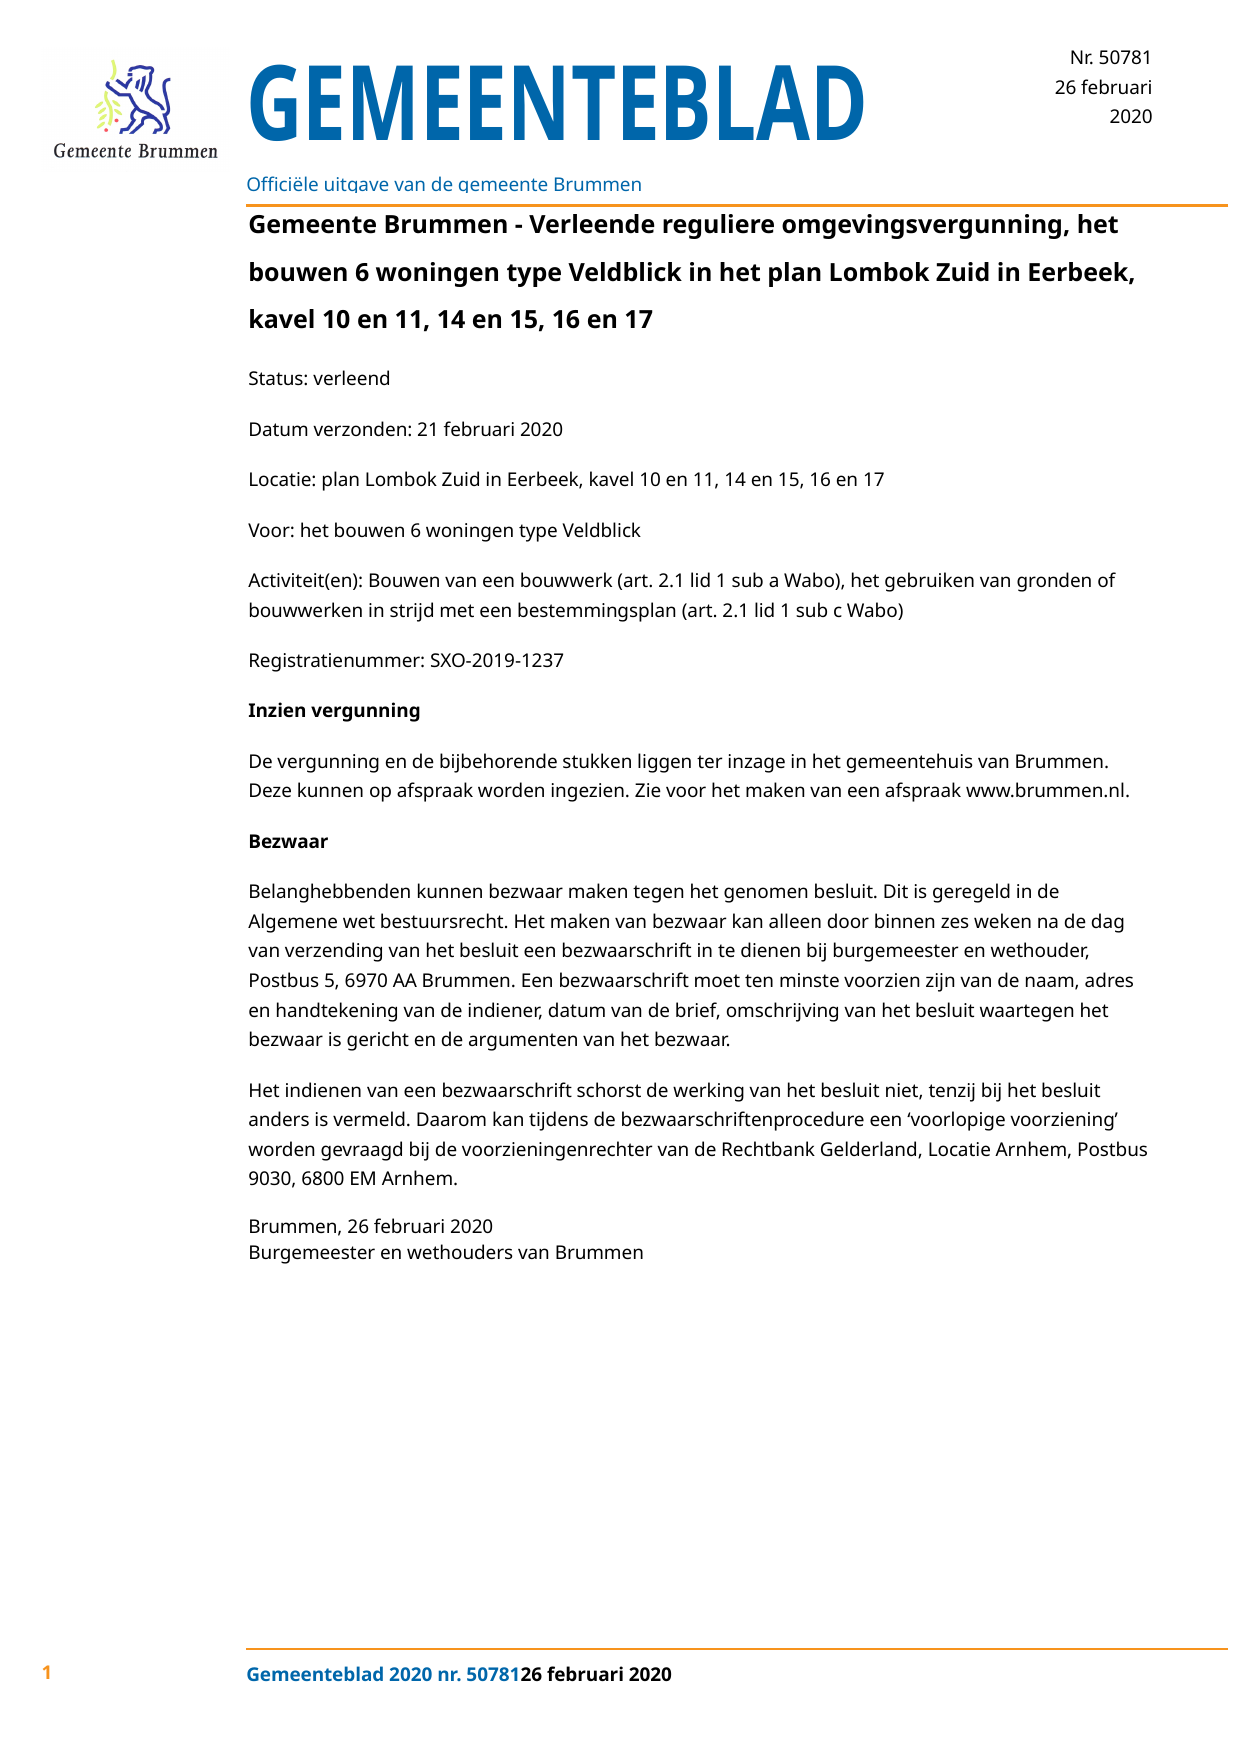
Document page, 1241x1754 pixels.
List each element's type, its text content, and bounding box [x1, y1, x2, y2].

text Voor: het bouwen 6 woningen type Veldblick [248, 517, 1152, 542]
text Bezwaar [248, 828, 1152, 854]
text Locatie: plan Lombok Zuid in Eerbeek, kavel 10 en 11, 14 en 15, 16 en 17 [248, 466, 1152, 492]
text Registratienummer: SXO-2019-1237 [248, 647, 1152, 673]
text Datum verzonden: 21 februari 2020 [248, 416, 1152, 442]
text De vergunning en de bijbehorende stukken liggen ter inzage in het gemeentehuis van Brummen. Deze kunnen op afspraak worden ingezien. Zie voor het maken van een afspraak www.brummen.nl. [248, 748, 1152, 803]
picture [41, 47, 231, 172]
text Brummen, 26 februari 2020 [248, 1213, 1152, 1239]
text Status: verleend [248, 366, 1152, 391]
text Belanghebbenden kunnen bezwaar maken tegen het genomen besluit. Dit is geregeld in de Algemene wet bestuursrecht. Het maken van bezwaar kan alleen door binnen zes weken na de dag van verzending van het besluit een bezwaarschrift in te dienen bij burgemeester en wethouder, Postbus 5, 6970 AA Brummen. Een bezwaarschrift moet ten minste voorzien zijn van de naam, adres en handtekening van de indiener, datum van de brief, omschrijving van het besluit waartegen het bezwaar is gericht en de argumenten van het bezwaar. [248, 878, 1152, 1052]
text Activiteit(en): Bouwen van een bouwwerk (art. 2.1 lid 1 sub a Wabo), het gebruiken van gronden of bouwwerken in strijd met een bestemmingsplan (art. 2.1 lid 1 sub c Wabo) [248, 567, 1152, 622]
text Het indienen van een bezwaarschrift schorst de werking van het besluit niet, tenzij bij het besluit anders is vermeld. Daarom kan tijdens de bezwaarschriftenprocedure een ‘voorlopige voorziening’ worden gevraagd bij de voorzieningenrechter van de Rechtbank Gelderland, Locatie Arnhem, Postbus 9030, 6800 EM Arnhem. [248, 1077, 1152, 1191]
text Gemeente Brummen - Verleende reguliere omgevingsvergunning, het bouwen 6 woningen type Veldblick in het plan Lombok Zuid in Eerbeek, kavel 10 en 11, 14 en 15, 16 en 17 [248, 207, 1152, 336]
text Inzien vergunning [248, 698, 1152, 723]
text Burgemeester en wethouders van Brummen [248, 1239, 1152, 1265]
